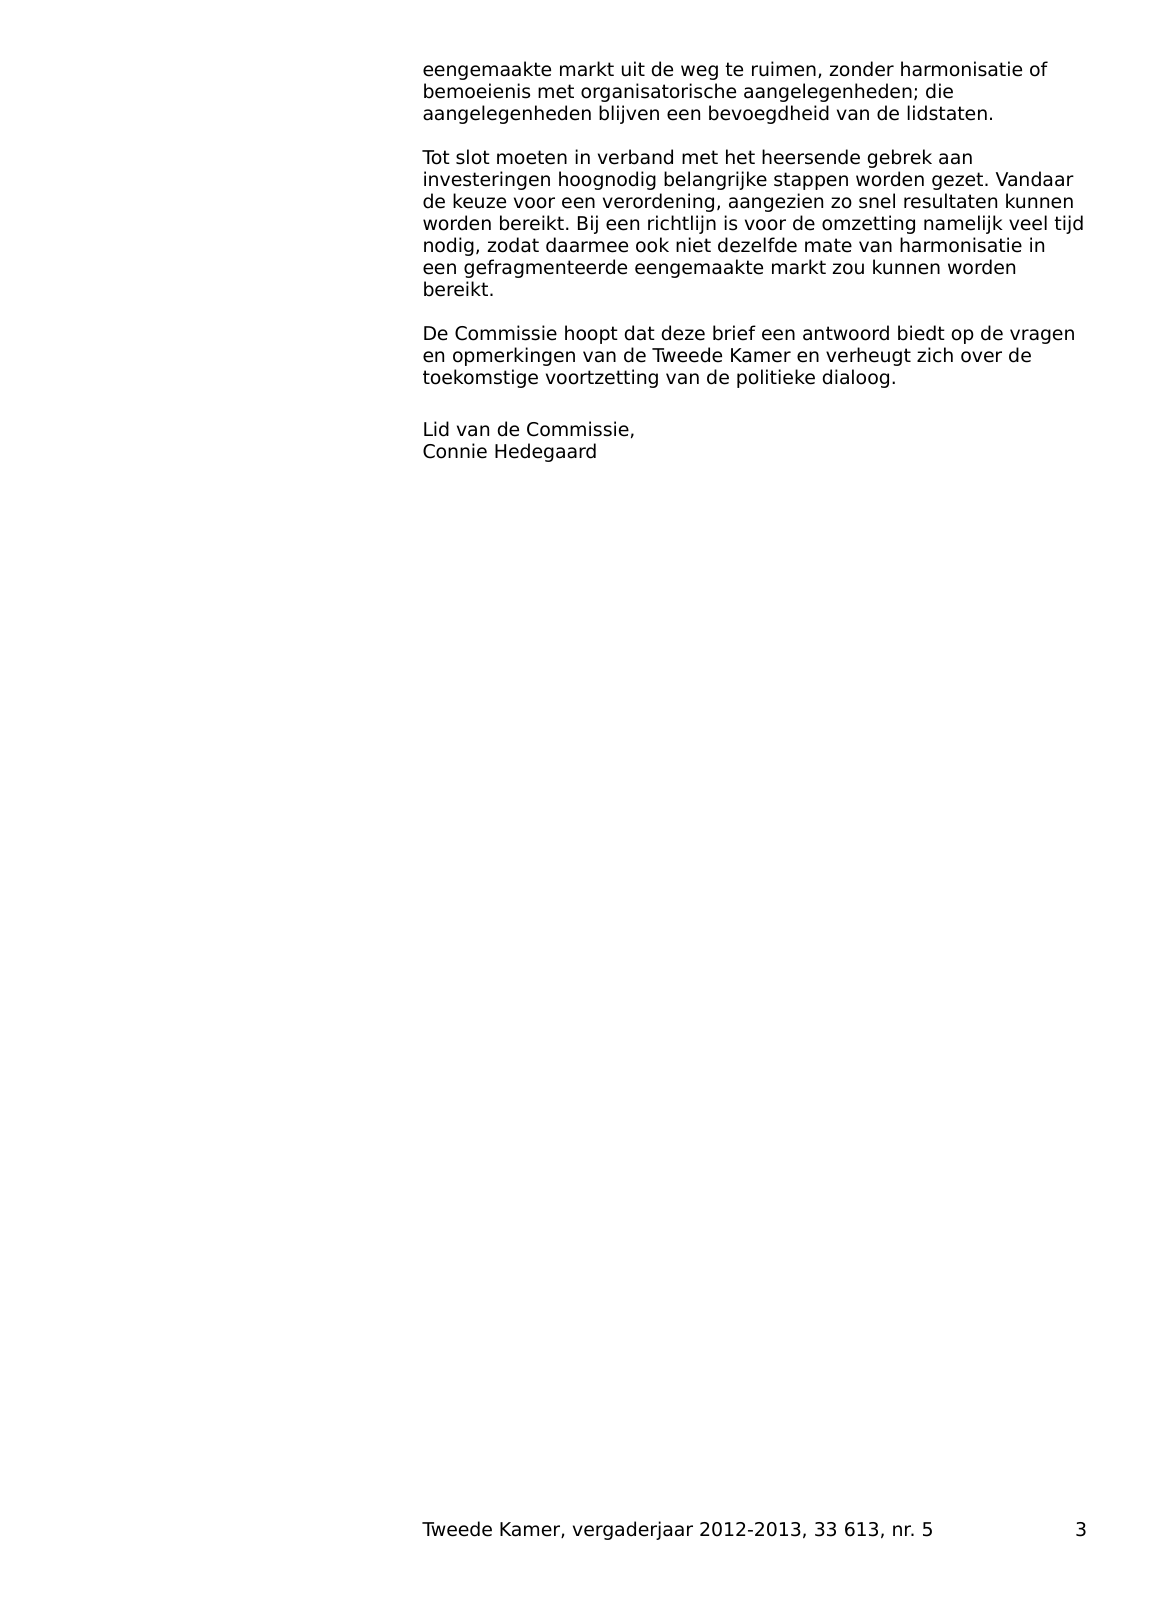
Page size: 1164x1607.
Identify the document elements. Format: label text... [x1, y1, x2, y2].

text Tot slot moeten in verband met het heersende gebrek aan investeringen hoognodig belangrijke stappen worden gezet. Vandaar de keuze voor een verordening, aangezien zo snel resultaten kunnen worden bereikt. Bij een richtlijn is voor de omzetting namelijk veel tijd nodig, zodat daarmee ook niet dezelfde mate van harmonisatie in een gefragmenteerde eengemaakte markt zou kunnen worden bereikt. [422, 147, 1087, 301]
text De Commissie hoopt dat deze brief een antwoord biedt op de vragen en opmerkingen van de Tweede Kamer en verheugt zich over de toekomstige voortzetting van de politieke dialoog. [422, 323, 1087, 389]
text eengemaakte markt uit de weg te ruimen, zonder harmonisatie of bemoeienis met organisatorische aangelegenheden; die aangelegenheden blijven een bevoegdheid van de lidstaten. [422, 59, 1087, 125]
text Lid van de Commissie, Connie Hedegaard [422, 419, 1087, 463]
